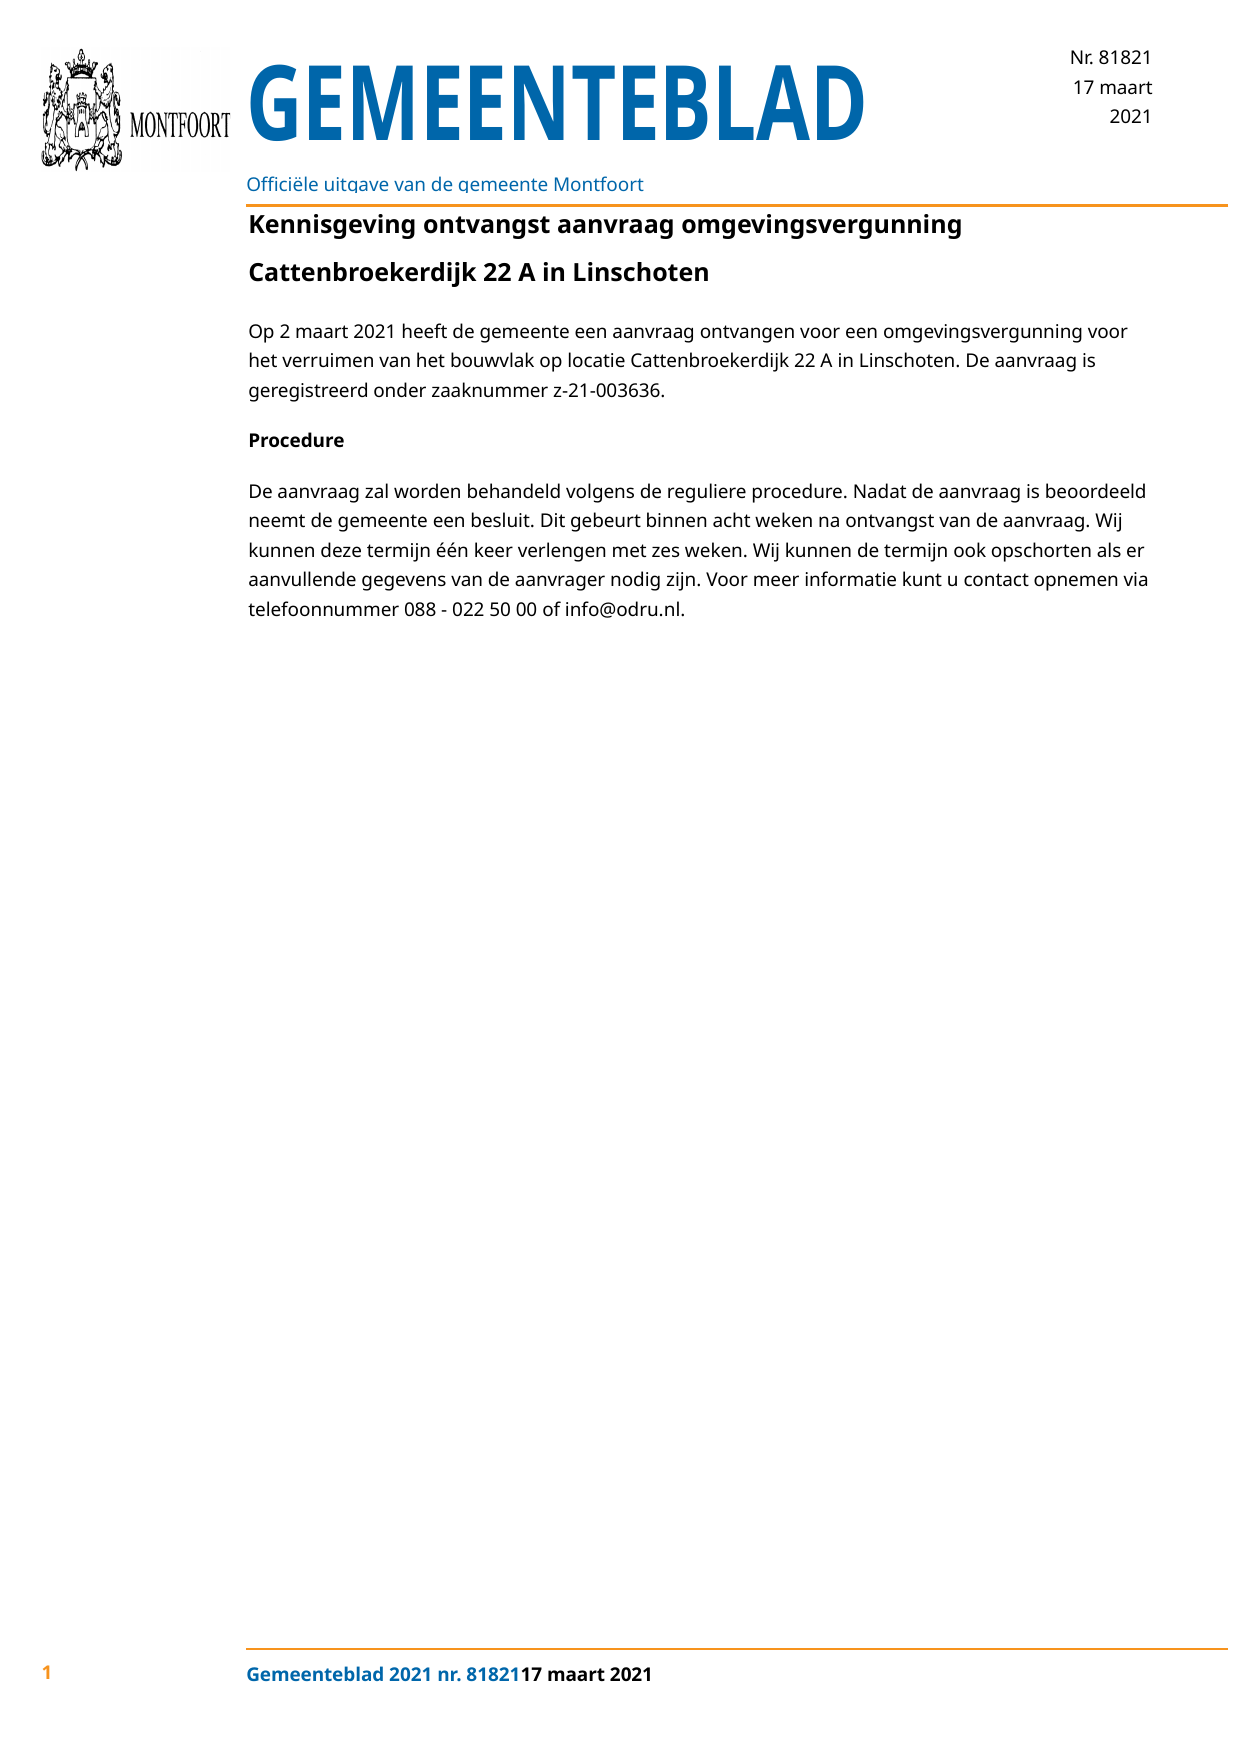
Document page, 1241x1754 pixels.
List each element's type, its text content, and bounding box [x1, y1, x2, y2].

text Op 2 maart 2021 heeft de gemeente een aanvraag ontvangen voor een omgevingsvergunning voor het verruimen van het bouwvlak op locatie Cattenbroekerdijk 22 A in Linschoten. De aanvraag is geregistreerd onder zaaknummer z-21-003636. [248, 318, 1152, 403]
text Procedure [248, 427, 1152, 453]
text De aanvraag zal worden behandeld volgens de reguliere procedure. Nadat de aanvraag is beoordeeld neemt de gemeente een besluit. Dit gebeurt binnen acht weken na ontvangst van de aanvraag. Wij kunnen deze termijn één keer verlengen met zes weken. Wij kunnen de termijn ook opschorten als er aanvullende gegevens van de aanvrager nodig zijn. Voor meer informatie kunt u contact opnemen via telefoonnummer 088 - 022 50 00 of info@odru.nl. [248, 478, 1152, 622]
picture [41, 47, 231, 172]
text Kennisgeving ontvangst aanvraag omgevingsvergunning Cattenbroekerdijk 22 A in Linschoten [248, 207, 1152, 288]
